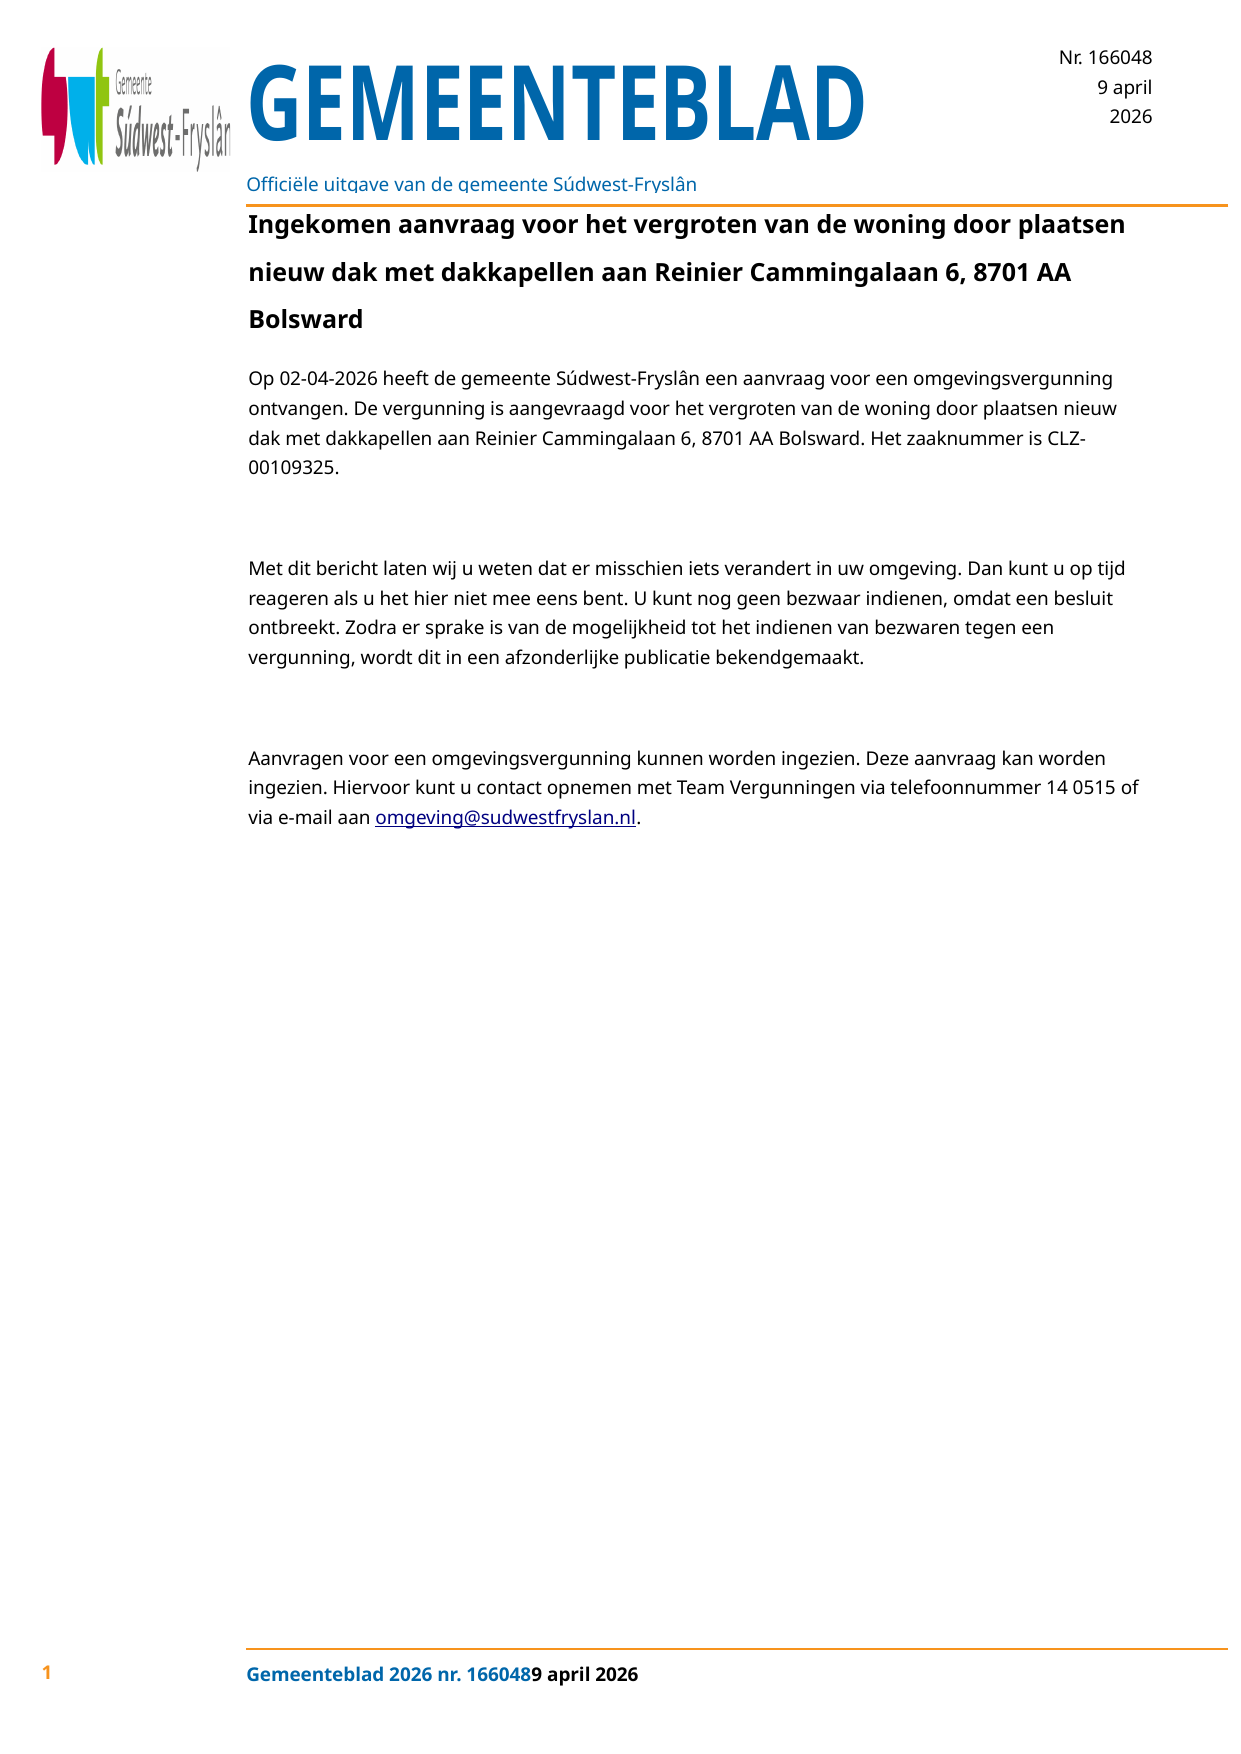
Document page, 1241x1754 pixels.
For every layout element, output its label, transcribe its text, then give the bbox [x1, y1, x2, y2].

text Op 02-04-2026 heeft de gemeente Súdwest-Fryslân een aanvraag voor een omgevingsvergunning ontvangen. De vergunning is aangevraagd voor het vergroten van de woning door plaatsen nieuw dak met dakkapellen aan Reinier Cammingalaan 6, 8701 AA Bolsward. Het zaaknummer is CLZ-00109325. [248, 366, 1152, 480]
picture [41, 47, 231, 172]
text Aanvragen voor een omgevingsvergunning kunnen worden ingezien. Deze aanvraag kan worden ingezien. Hiervoor kunt u contact opnemen met Team Vergunningen via telefoonnummer 14 0515 of via e-mail aan omgeving@sudwestfryslan.nl. [248, 745, 1152, 829]
text Ingekomen aanvraag voor het vergroten van de woning door plaatsen nieuw dak met dakkapellen aan Reinier Cammingalaan 6, 8701 AA Bolsward [248, 207, 1152, 336]
text Met dit bericht laten wij u weten dat er misschien iets verandert in uw omgeving. Dan kunt u op tijd reageren als u het hier niet mee eens bent. U kunt nog geen bezwaar indienen, omdat een besluit ontbreekt. Zodra er sprake is van de mogelijkheid tot het indienen van bezwaren tegen een vergunning, wordt dit in een afzonderlijke publicatie bekendgemaakt. [248, 555, 1152, 669]
